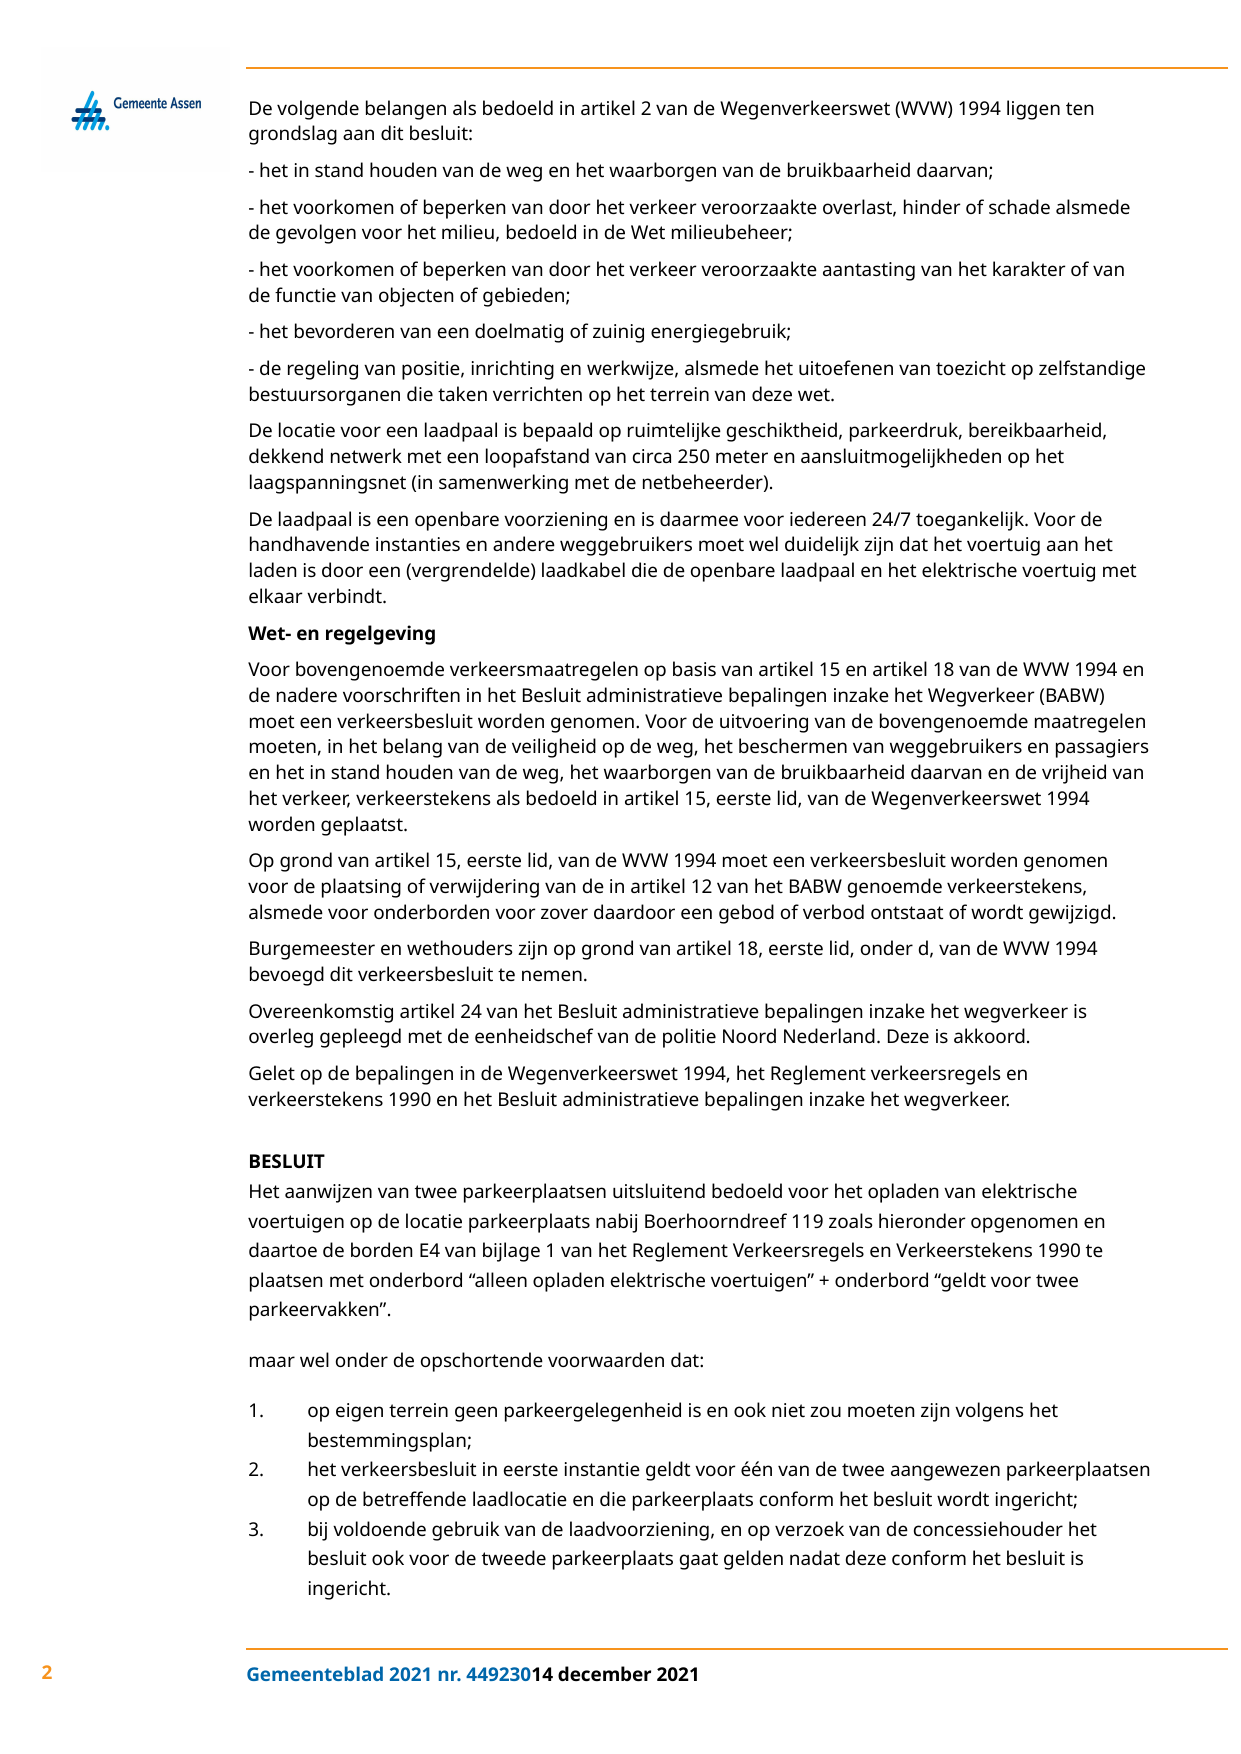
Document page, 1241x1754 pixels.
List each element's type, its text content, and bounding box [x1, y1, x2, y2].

text De locatie voor een laadpaal is bepaald op ruimtelijke geschiktheid, parkeerdruk, bereikbaarheid, dekkend netwerk met een loopafstand van circa 250 meter en aansluitmogelijkheden op het laagspanningsnet (in samenwerking met de netbeheerder). [248, 418, 1152, 495]
text BESLUIT [248, 1149, 1152, 1174]
text Voor bovengenoemde verkeersmaatregelen op basis van artikel 15 en artikel 18 van de WVW 1994 en de nadere voorschriften in het Besluit administratieve bepalingen inzake het Wegverkeer (BABW) moet een verkeersbesluit worden genomen. Voor de uitvoering van de bovengenoemde maatregelen moeten, in het belang van de veiligheid op de weg, het beschermen van weggebruikers en passagiers en het in stand houden van de weg, het waarborgen van de bruikbaarheid daarvan en de vrijheid van het verkeer, verkeerstekens als bedoeld in artikel 15, eerste lid, van de Wegenverkeerswet 1994 worden geplaatst. [248, 656, 1152, 836]
text - het bevorderen van een doelmatig of zuinig energiegebruik; [248, 319, 1152, 344]
text maar wel onder de opschortende voorwaarden dat: [248, 1347, 1152, 1373]
text - de regeling van positie, inrichting en werkwijze, alsmede het uitoefenen van toezicht op zelfstandige bestuursorganen die taken verrichten op het terrein van deze wet. [248, 355, 1152, 407]
text Burgemeester en wethouders zijn op grond van artikel 18, eerste lid, onder d, van de WVW 1994 bevoegd dit verkeersbesluit te nemen. [248, 936, 1152, 987]
list het verkeersbesluit in eerste instantie geldt voor één van de twee aangewezen parkeerplaatsen op de betreffende laadlocatie en die parkeerplaats conform het besluit wordt ingericht; [248, 1457, 1152, 1512]
text Overeenkomstig artikel 24 van het Besluit administratieve bepalingen inzake het wegverkeer is overleg gepleegd met de eenheidschef van de politie Noord Nederland. Deze is akkoord. [248, 998, 1152, 1049]
text Gelet op de bepalingen in de Wegenverkeerswet 1994, het Reglement verkeersregels en verkeerstekens 1990 en het Besluit administratieve bepalingen inzake het wegverkeer. [248, 1060, 1152, 1112]
list op eigen terrein geen parkeergelegenheid is en ook niet zou moeten zijn volgens het bestemmingsplan; [248, 1397, 1152, 1453]
text - het in stand houden van de weg en het waarborgen van de bruikbaarheid daarvan; [248, 157, 1152, 183]
text Het aanwijzen van twee parkeerplaatsen uitsluitend bedoeld voor het opladen van elektrische voertuigen op de locatie parkeerplaats nabij Boerhoorndreef 119 zoals hieronder opgenomen en daartoe de borden E4 van bijlage 1 van het Reglement Verkeersregels en Verkeerstekens 1990 te plaatsen met onderbord “alleen opladen elektrische voertuigen” + onderbord “geldt voor twee parkeervakken”. [248, 1178, 1152, 1322]
picture [41, 47, 231, 172]
text Wet- en regelgeving [248, 620, 1152, 645]
text - het voorkomen of beperken van door het verkeer veroorzaakte aantasting van het karakter of van de functie van objecten of gebieden; [248, 256, 1152, 308]
text Op grond van artikel 15, eerste lid, van de WVW 1994 moet een verkeersbesluit worden genomen voor de plaatsing of verwijdering van de in artikel 12 van het BABW genoemde verkeerstekens, alsmede voor onderborden voor zover daardoor een gebod of verbod ontstaat of wordt gewijzigd. [248, 847, 1152, 924]
text - het voorkomen of beperken van door het verkeer veroorzaakte overlast, hinder of schade alsmede de gevolgen voor het milieu, bedoeld in de Wet milieubeheer; [248, 194, 1152, 245]
list bij voldoende gebruik van de laadvoorziening, en op verzoek van de concessiehouder het besluit ook voor de tweede parkeerplaats gaat gelden nadat deze conform het besluit is ingericht. [248, 1516, 1152, 1601]
text De laadpaal is een openbare voorziening en is daarmee voor iedereen 24/7 toegankelijk. Voor de handhavende instanties en andere weggebruikers moet wel duidelijk zijn dat het voertuig aan het laden is door een (vergrendelde) laadkabel die de openbare laadpaal en het elektrische voertuig met elkaar verbindt. [248, 506, 1152, 609]
text De volgende belangen als bedoeld in artikel 2 van de Wegenverkeerswet (WVW) 1994 liggen ten grondslag aan dit besluit: [248, 95, 1152, 146]
